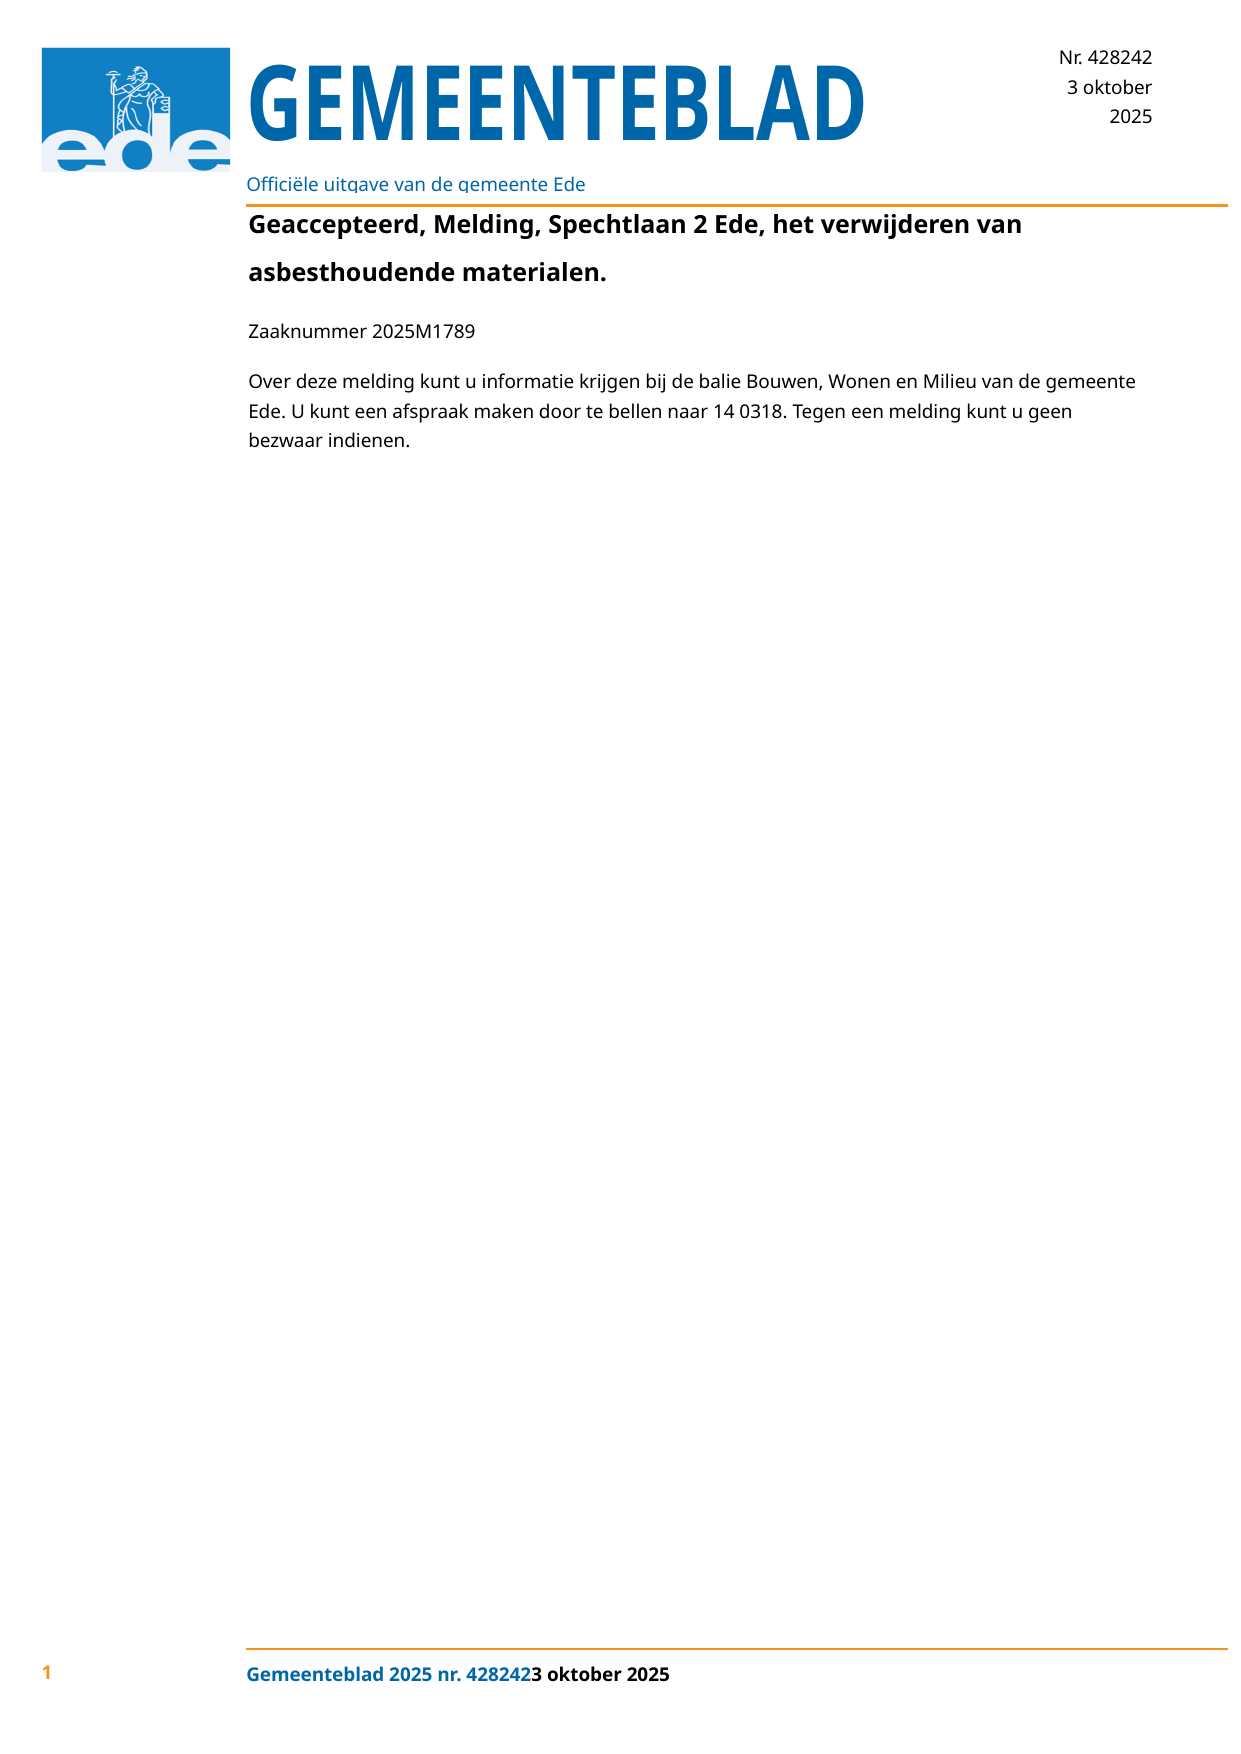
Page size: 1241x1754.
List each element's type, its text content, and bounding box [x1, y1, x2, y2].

text Zaaknummer 2025M1789 [248, 318, 1152, 344]
text Over deze melding kunt u informatie krijgen bij de balie Bouwen, Wonen en Milieu van de gemeente Ede. U kunt een afspraak maken door te bellen naar 14 0318. Tegen een melding kunt u geen bezwaar indienen. [248, 368, 1152, 453]
picture [41, 47, 231, 172]
text Geaccepteerd, Melding, Spechtlaan 2 Ede, het verwijderen van asbesthoudende materialen. [248, 207, 1152, 288]
